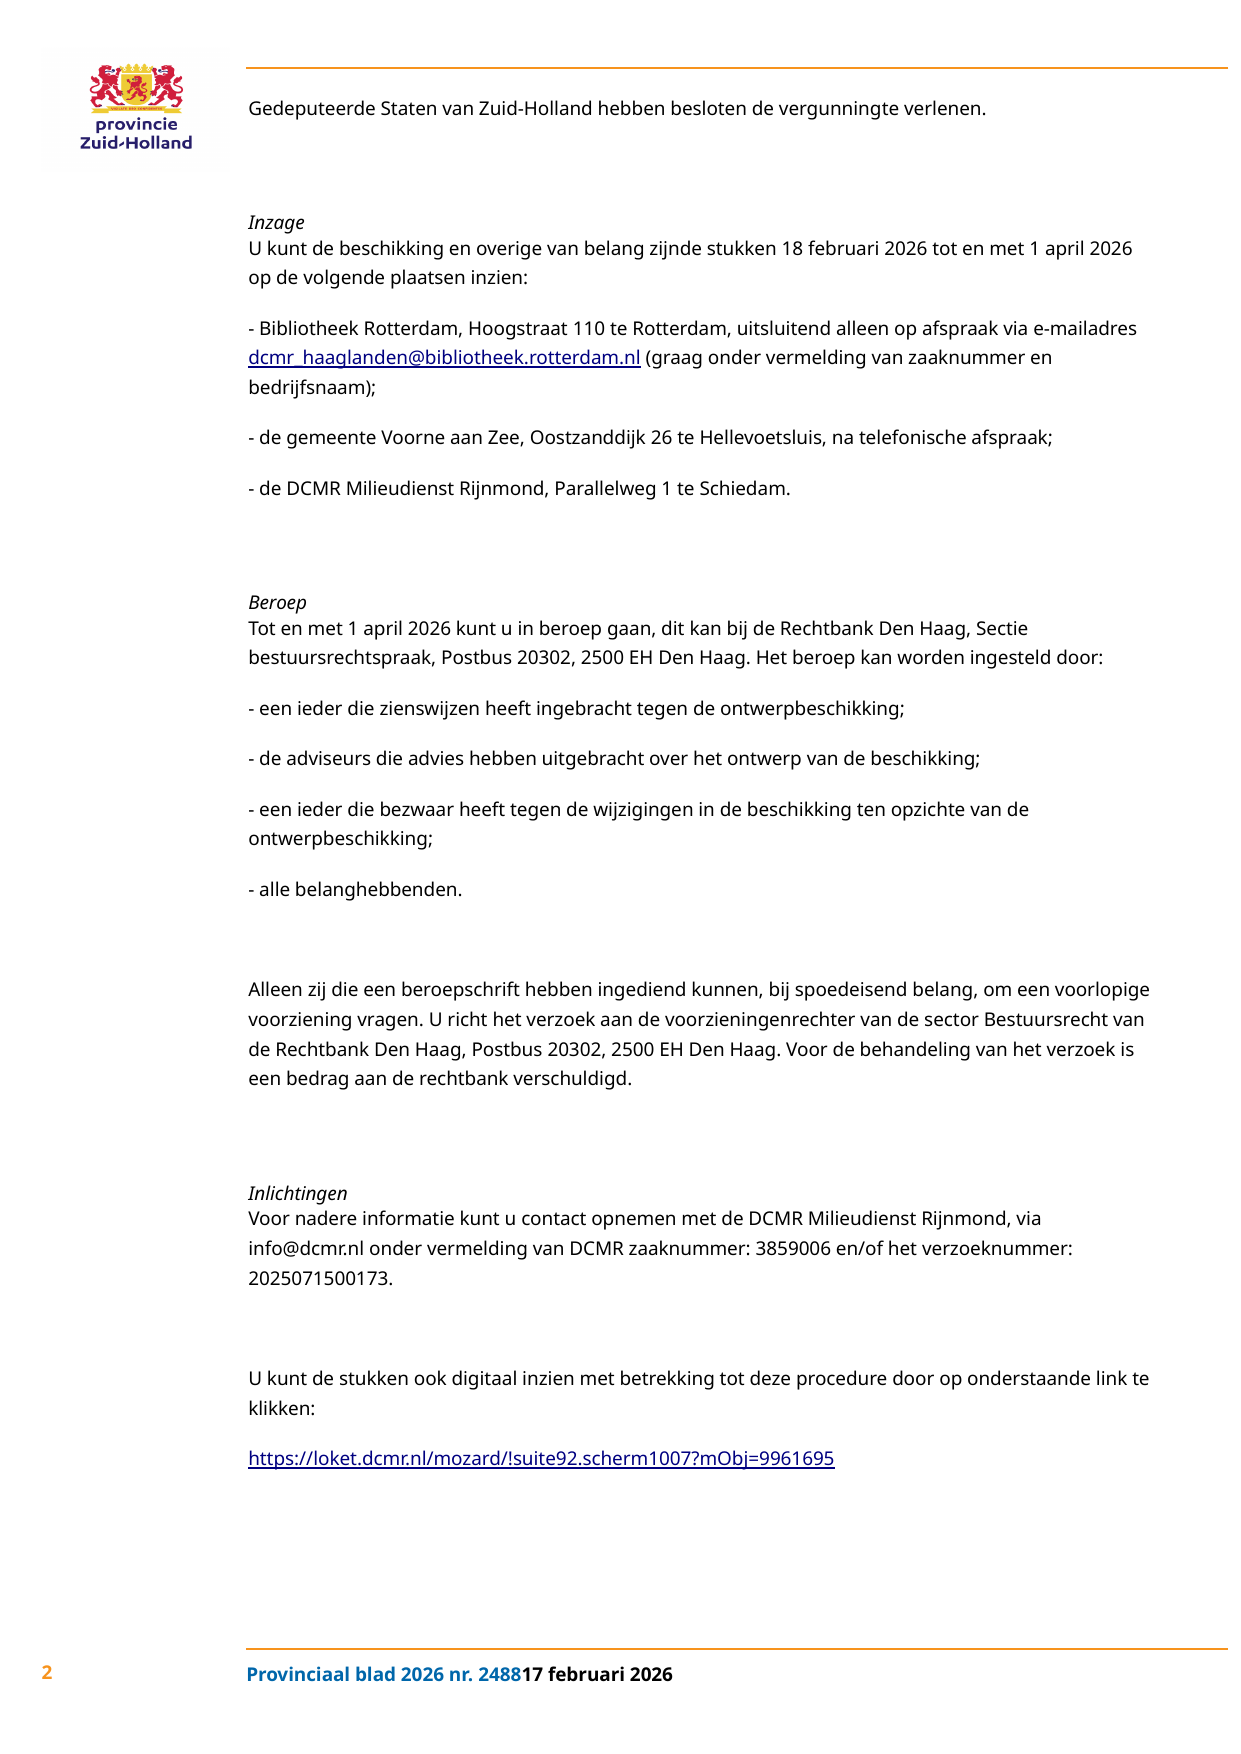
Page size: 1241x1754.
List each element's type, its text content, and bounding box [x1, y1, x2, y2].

text - Bibliotheek Rotterdam, Hoogstraat 110 te Rotterdam, uitsluitend alleen op afspraak via e-mailadres dcmr_haaglanden@bibliotheek.rotterdam.nl (graag onder vermelding van zaaknummer en bedrijfsnaam); [248, 315, 1152, 400]
text - alle belanghebbenden. [248, 876, 1152, 902]
text - de DCMR Milieudienst Rijnmond, Parallelweg 1 te Schiedam. [248, 475, 1152, 501]
text Inzage [248, 209, 1152, 235]
text Tot en met 1 april 2026 kunt u in beroep gaan, dit kan bij de Rechtbank Den Haag, Sectie bestuursrechtspraak, Postbus 20302, 2500 EH Den Haag. Het beroep kan worden ingesteld door: [248, 615, 1152, 670]
text Inlichtingen [248, 1180, 1152, 1206]
text Voor nadere informatie kunt u contact opnemen met de DCMR Milieudienst Rijnmond, via info@dcmr.nl onder vermelding van DCMR zaaknummer: 3859006 en/of het verzoeknummer: 2025071500173. [248, 1206, 1152, 1290]
text U kunt de beschikking en overige van belang zijnde stukken 18 februari 2026 tot en met 1 april 2026 op de volgende plaatsen inzien: [248, 235, 1152, 290]
text Beroep [248, 589, 1152, 615]
text - de adviseurs die advies hebben uitgebracht over het ontwerp van de beschikking; [248, 745, 1152, 771]
picture [41, 47, 231, 172]
text Gedeputeerde Staten van Zuid-Holland hebben besloten de vergunningte verlenen. [248, 95, 1152, 121]
text Alleen zij die een beroepschrift hebben ingediend kunnen, bij spoedeisend belang, om een voorlopige voorziening vragen. U richt het verzoek aan de voorzieningenrechter van de sector Bestuursrecht van de Rechtbank Den Haag, Postbus 20302, 2500 EH Den Haag. Voor de behandeling van het verzoek is een bedrag aan de rechtbank verschuldigd. [248, 977, 1152, 1091]
text https://loket.dcmr.nl/mozard/!suite92.scherm1007?mObj=9961695 [248, 1446, 1152, 1471]
text - de gemeente Voorne aan Zee, Oostzanddijk 26 te Hellevoetsluis, na telefonische afspraak; [248, 424, 1152, 450]
text - een ieder die zienswijzen heeft ingebracht tegen de ontwerpbeschikking; [248, 695, 1152, 721]
text U kunt de stukken ook digitaal inzien met betrekking tot deze procedure door op onderstaande link te klikken: [248, 1366, 1152, 1421]
text - een ieder die bezwaar heeft tegen de wijzigingen in de beschikking ten opzichte van de ontwerpbeschikking; [248, 796, 1152, 851]
